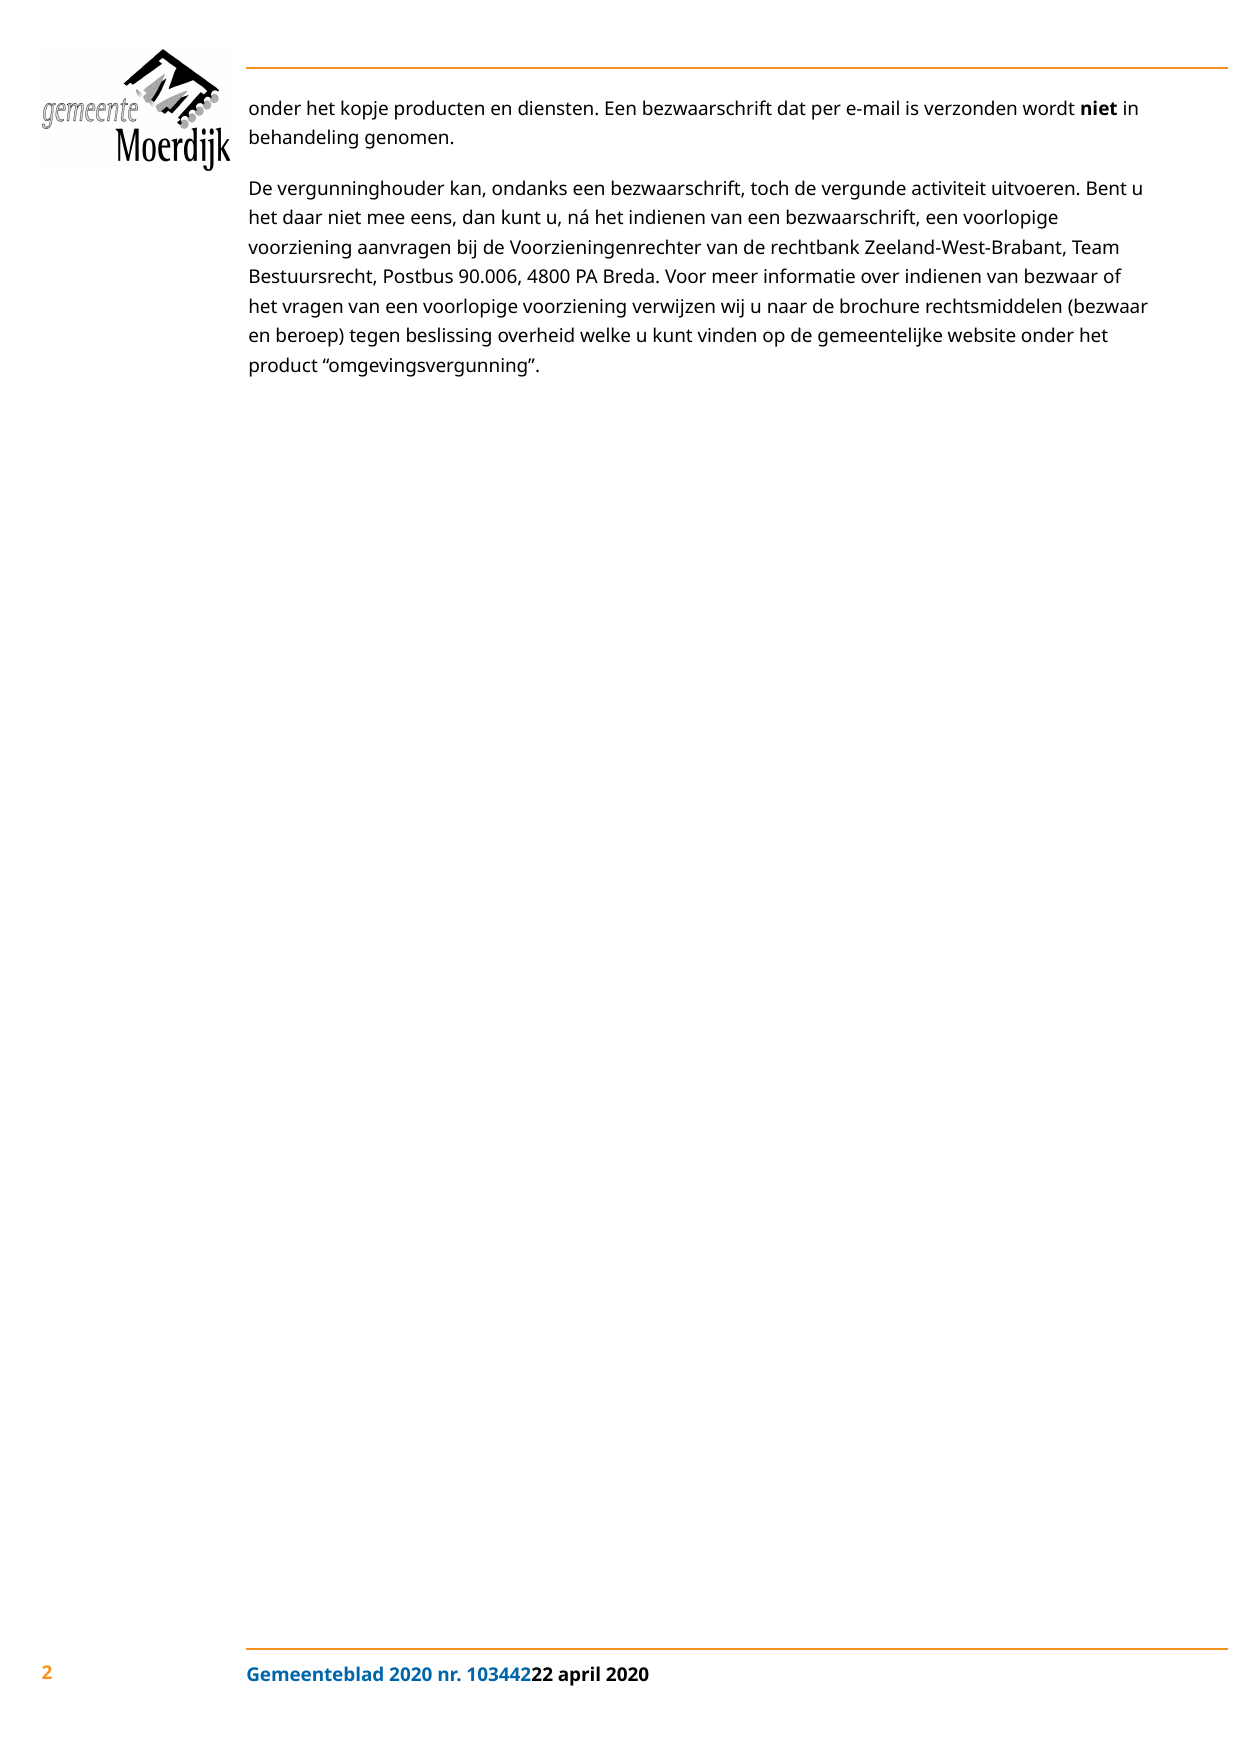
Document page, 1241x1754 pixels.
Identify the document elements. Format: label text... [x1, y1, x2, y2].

text De vergunninghouder kan, ondanks een bezwaarschrift, toch de vergunde activiteit uitvoeren. Bent u het daar niet mee eens, dan kunt u, ná het indienen van een bezwaarschrift, een voorlopige voorziening aanvragen bij de Voorzieningenrechter van de rechtbank Zeeland-West-Brabant, Team Bestuursrecht, Postbus 90.006, 4800 PA Breda. Voor meer informatie over indienen van bezwaar of het vragen van een voorlopige voorziening verwijzen wij u naar de brochure rechtsmiddelen (bezwaar en beroep) tegen beslissing overheid welke u kunt vinden op de gemeentelijke website onder het product “omgevingsvergunning”. [248, 175, 1152, 378]
picture [41, 47, 231, 172]
text onder het kopje producten en diensten. Een bezwaarschrift dat per e-mail is verzonden wordt niet in behandeling genomen. [248, 95, 1152, 150]
